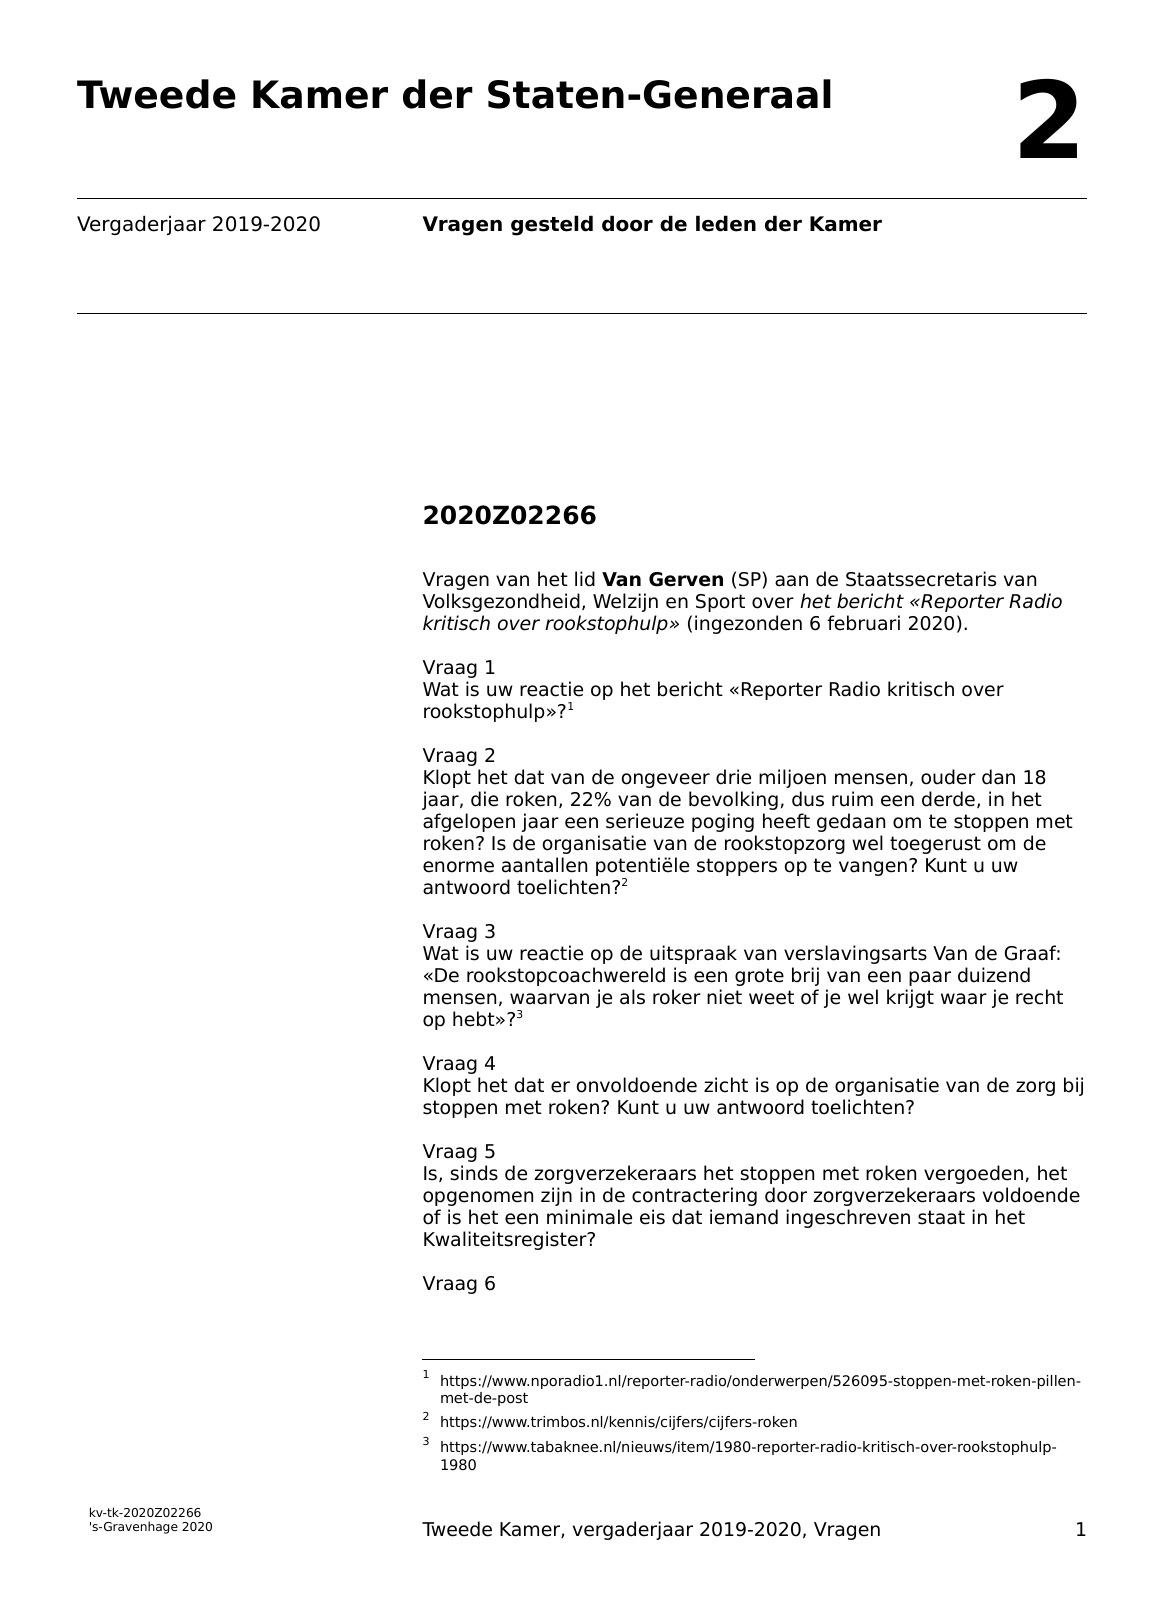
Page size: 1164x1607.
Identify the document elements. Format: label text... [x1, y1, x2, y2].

table_header 2 [886, 59, 1087, 198]
text Vragen van het lid Van Gerven (SP) aan de Staatssecretaris van Volksgezondheid, Welzijn en Sport over het bericht «Reporter Radio kritisch over rookstophulp» (ingezonden 6 februari 2020). [422, 569, 1087, 635]
text Wat is uw reactie op de uitspraak van verslavingsarts Van de Graaf: «De rookstopcoachwereld is een grote brij van een paar duizend mensen, waarvan je als roker niet weet of je wel krijgt waar je recht op hebt»? [422, 943, 1087, 1031]
text Klopt het dat er onvoldoende zicht is op de organisatie van de zorg bij stoppen met roken? Kunt u uw antwoord toelichten? [422, 1075, 1087, 1119]
text 's-Gravenhage 2020 [88, 1520, 323, 1534]
text https://www.tabaknee.nl/nieuws/item/1980-reporter-radio-kritisch-over-rookstophulp-1980 [422, 1435, 1087, 1474]
text 2020Z02266 [422, 501, 1087, 531]
text Is, sinds de zorgverzekeraars het stoppen met roken vergoeden, het opgenomen zijn in de contractering door zorgverzekeraars voldoende of is het een minimale eis dat iemand ingeschreven staat in het Kwaliteitsregister? [422, 1163, 1087, 1251]
text Klopt het dat van de ongeveer drie miljoen mensen, ouder dan 18 jaar, die roken, 22% van de bevolking, dus ruim een derde, in het afgelopen jaar een serieuze poging heeft gedaan om te stoppen met roken? Is de organisatie van de rookstopzorg wel toegerust om de enorme aantallen potentiële stoppers op te vangen? Kunt u uw antwoord toelichten? [422, 767, 1087, 899]
text Wat is uw reactie op het bericht «Reporter Radio kritisch over rookstophulp»? [422, 679, 1087, 723]
text kv-tk-2020Z02266 [88, 1506, 323, 1520]
text Vraag 6 [422, 1273, 1087, 1295]
table_header Tweede Kamer der Staten-Generaal [77, 59, 886, 198]
text Vraag 5 [422, 1141, 1087, 1163]
text Vraag 2 [422, 745, 1087, 767]
text Vraag 3 [422, 921, 1087, 943]
text Vraag 4 [422, 1053, 1087, 1075]
text Vraag 1 [422, 657, 1087, 679]
text https://www.nporadio1.nl/reporter-radio/onderwerpen/526095-stoppen-met-roken-pillen-met-de-post [422, 1368, 1087, 1407]
table_cell Vragen gesteld door de leden der Kamer [422, 199, 1087, 313]
table_cell Vergaderjaar 2019-2020 [77, 199, 422, 313]
text https://www.trimbos.nl/kennis/cijfers/cijfers-roken [422, 1410, 1087, 1432]
